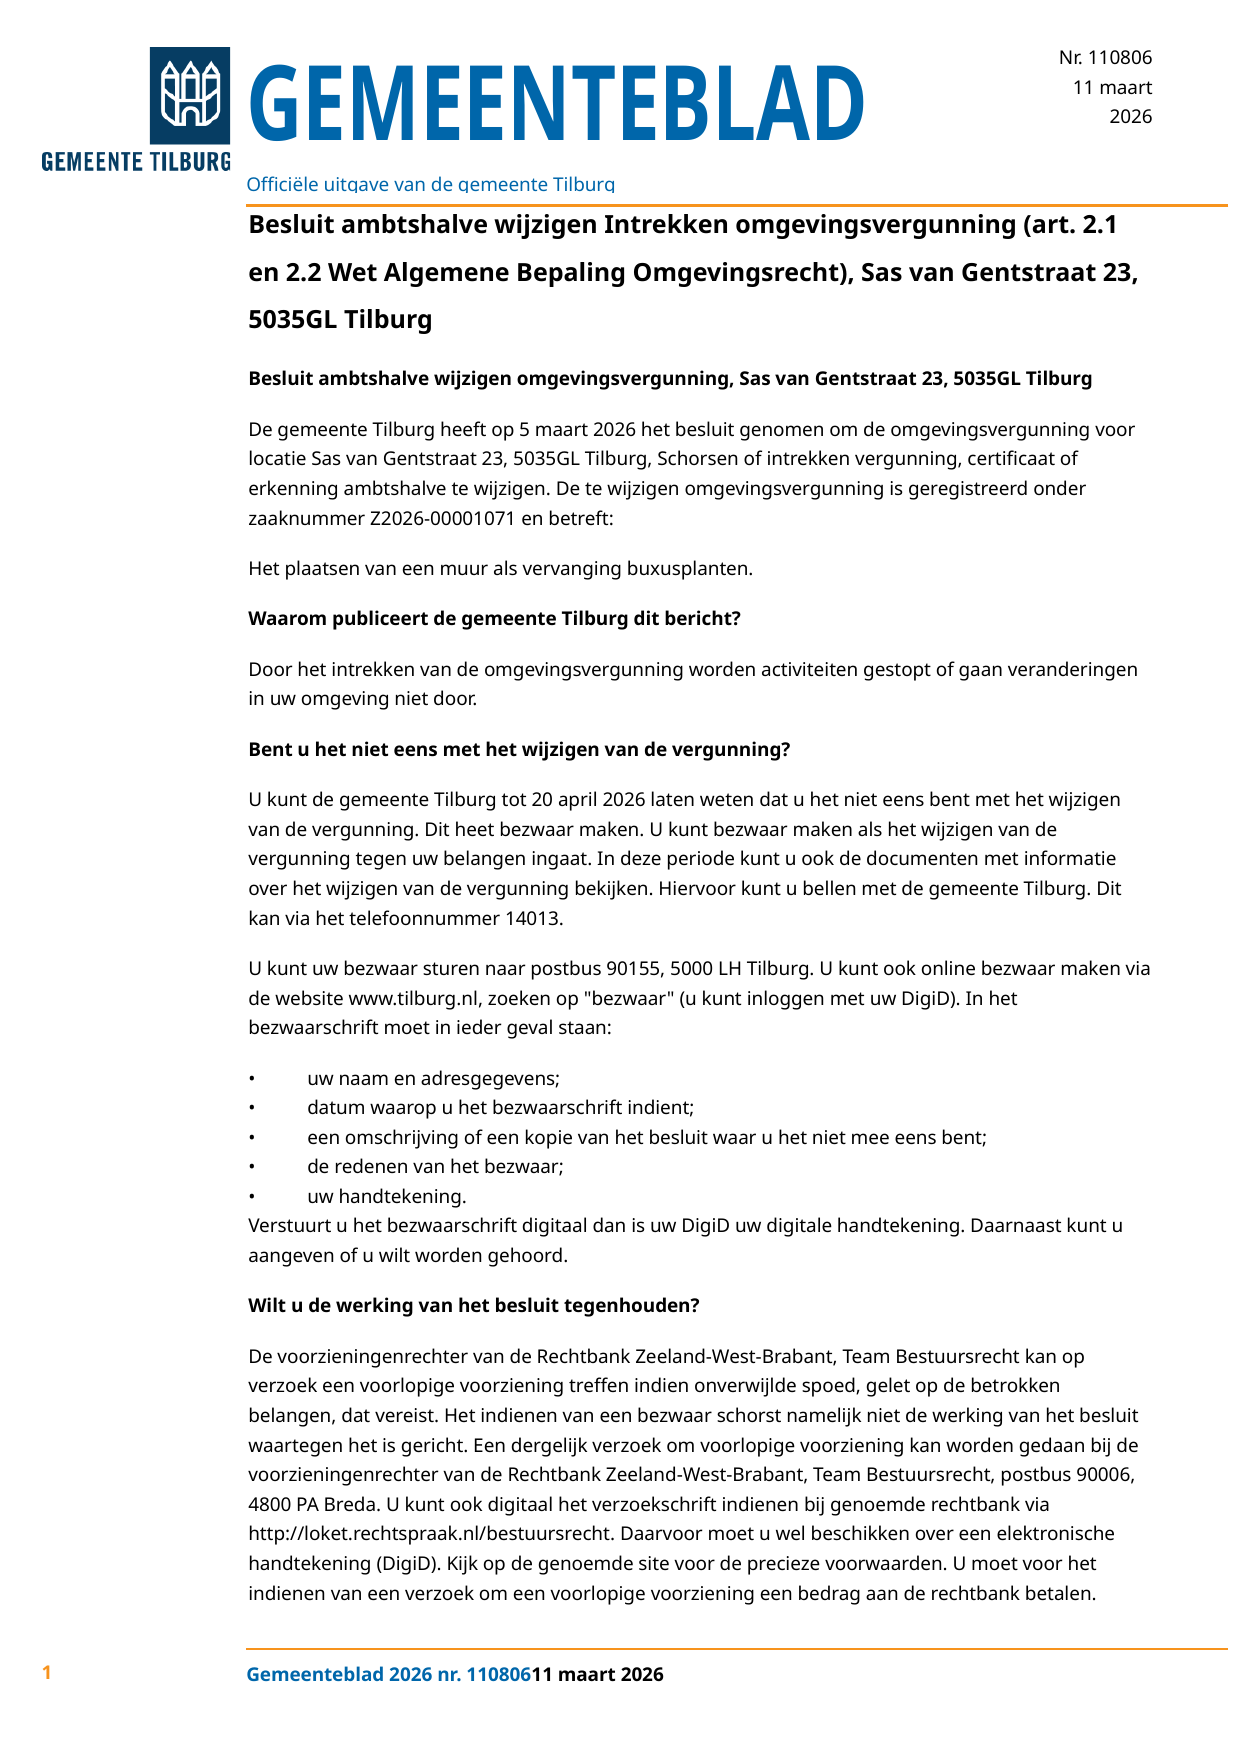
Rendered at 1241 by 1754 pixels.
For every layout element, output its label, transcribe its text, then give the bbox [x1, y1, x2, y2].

text Besluit ambtshalve wijzigen omgevingsvergunning, Sas van Gentstraat 23, 5035GL Tilburg [248, 366, 1152, 391]
text U kunt uw bezwaar sturen naar postbus 90155, 5000 LH Tilburg. U kunt ook online bezwaar maken via de website www.tilburg.nl, zoeken op "bezwaar" (u kunt inloggen met uw DigiD). In het bezwaarschrift moet in ieder geval staan: [248, 955, 1152, 1040]
text Besluit ambtshalve wijzigen Intrekken omgevingsvergunning (art. 2.1 en 2.2 Wet Algemene Bepaling Omgevingsrecht), Sas van Gentstraat 23, 5035GL Tilburg [248, 207, 1152, 336]
text Verstuurt u het bezwaarschrift digitaal dan is uw DigiD uw digitale handtekening. Daarnaast kunt u aangeven of u wilt worden gehoord. [248, 1213, 1152, 1268]
list een omschrijving of een kopie van het besluit waar u het niet mee eens bent; [248, 1124, 1152, 1149]
text Door het intrekken van de omgevingsvergunning worden activiteiten gestopt of gaan veranderingen in uw omgeving niet door. [248, 656, 1152, 711]
text De voorzieningenrechter van de Rechtbank Zeeland-West-Brabant, Team Bestuursrecht kan op verzoek een voorlopige voorziening treffen indien onverwijlde spoed, gelet op de betrokken belangen, dat vereist. Het indienen van een bezwaar schorst namelijk niet de werking van het besluit waartegen het is gericht. Een dergelijk verzoek om voorlopige voorziening kan worden gedaan bij de voorzieningenrechter van de Rechtbank Zeeland-West-Brabant, Team Bestuursrecht, postbus 90006, 4800 PA Breda. U kunt ook digitaal het verzoekschrift indienen bij genoemde rechtbank via http://loket.rechtspraak.nl/bestuursrecht. Daarvoor moet u wel beschikken over een elektronische handtekening (DigiD). Kijk op de genoemde site voor de precieze voorwaarden. U moet voor het indienen van een verzoek om een voorlopige voorziening een bedrag aan de rechtbank betalen. [248, 1343, 1152, 1605]
list datum waarop u het bezwaarschrift indient; [248, 1094, 1152, 1120]
list de redenen van het bezwaar; [248, 1153, 1152, 1179]
text Het plaatsen van een muur als vervanging buxusplanten. [248, 555, 1152, 581]
picture [41, 47, 231, 172]
text Wilt u de werking van het besluit tegenhouden? [248, 1293, 1152, 1318]
text De gemeente Tilburg heeft op 5 maart 2026 het besluit genomen om de omgevingsvergunning voor locatie Sas van Gentstraat 23, 5035GL Tilburg, Schorsen of intrekken vergunning, certificaat of erkenning ambtshalve te wijzigen. De te wijzigen omgevingsvergunning is geregistreerd onder zaaknummer Z2026-00001071 en betreft: [248, 416, 1152, 530]
text Bent u het niet eens met het wijzigen van de vergunning? [248, 736, 1152, 762]
list uw naam en adresgegevens; [248, 1065, 1152, 1090]
list uw handtekening. [248, 1183, 1152, 1209]
text U kunt de gemeente Tilburg tot 20 april 2026 laten weten dat u het niet eens bent met het wijzigen van de vergunning. Dit heet bezwaar maken. U kunt bezwaar maken als het wijzigen van de vergunning tegen uw belangen ingaat. In deze periode kunt u ook de documenten met informatie over het wijzigen van de vergunning bekijken. Hiervoor kunt u bellen met de gemeente Tilburg. Dit kan via het telefoonnummer 14013. [248, 786, 1152, 930]
text Waarom publiceert de gemeente Tilburg dit bericht? [248, 606, 1152, 631]
